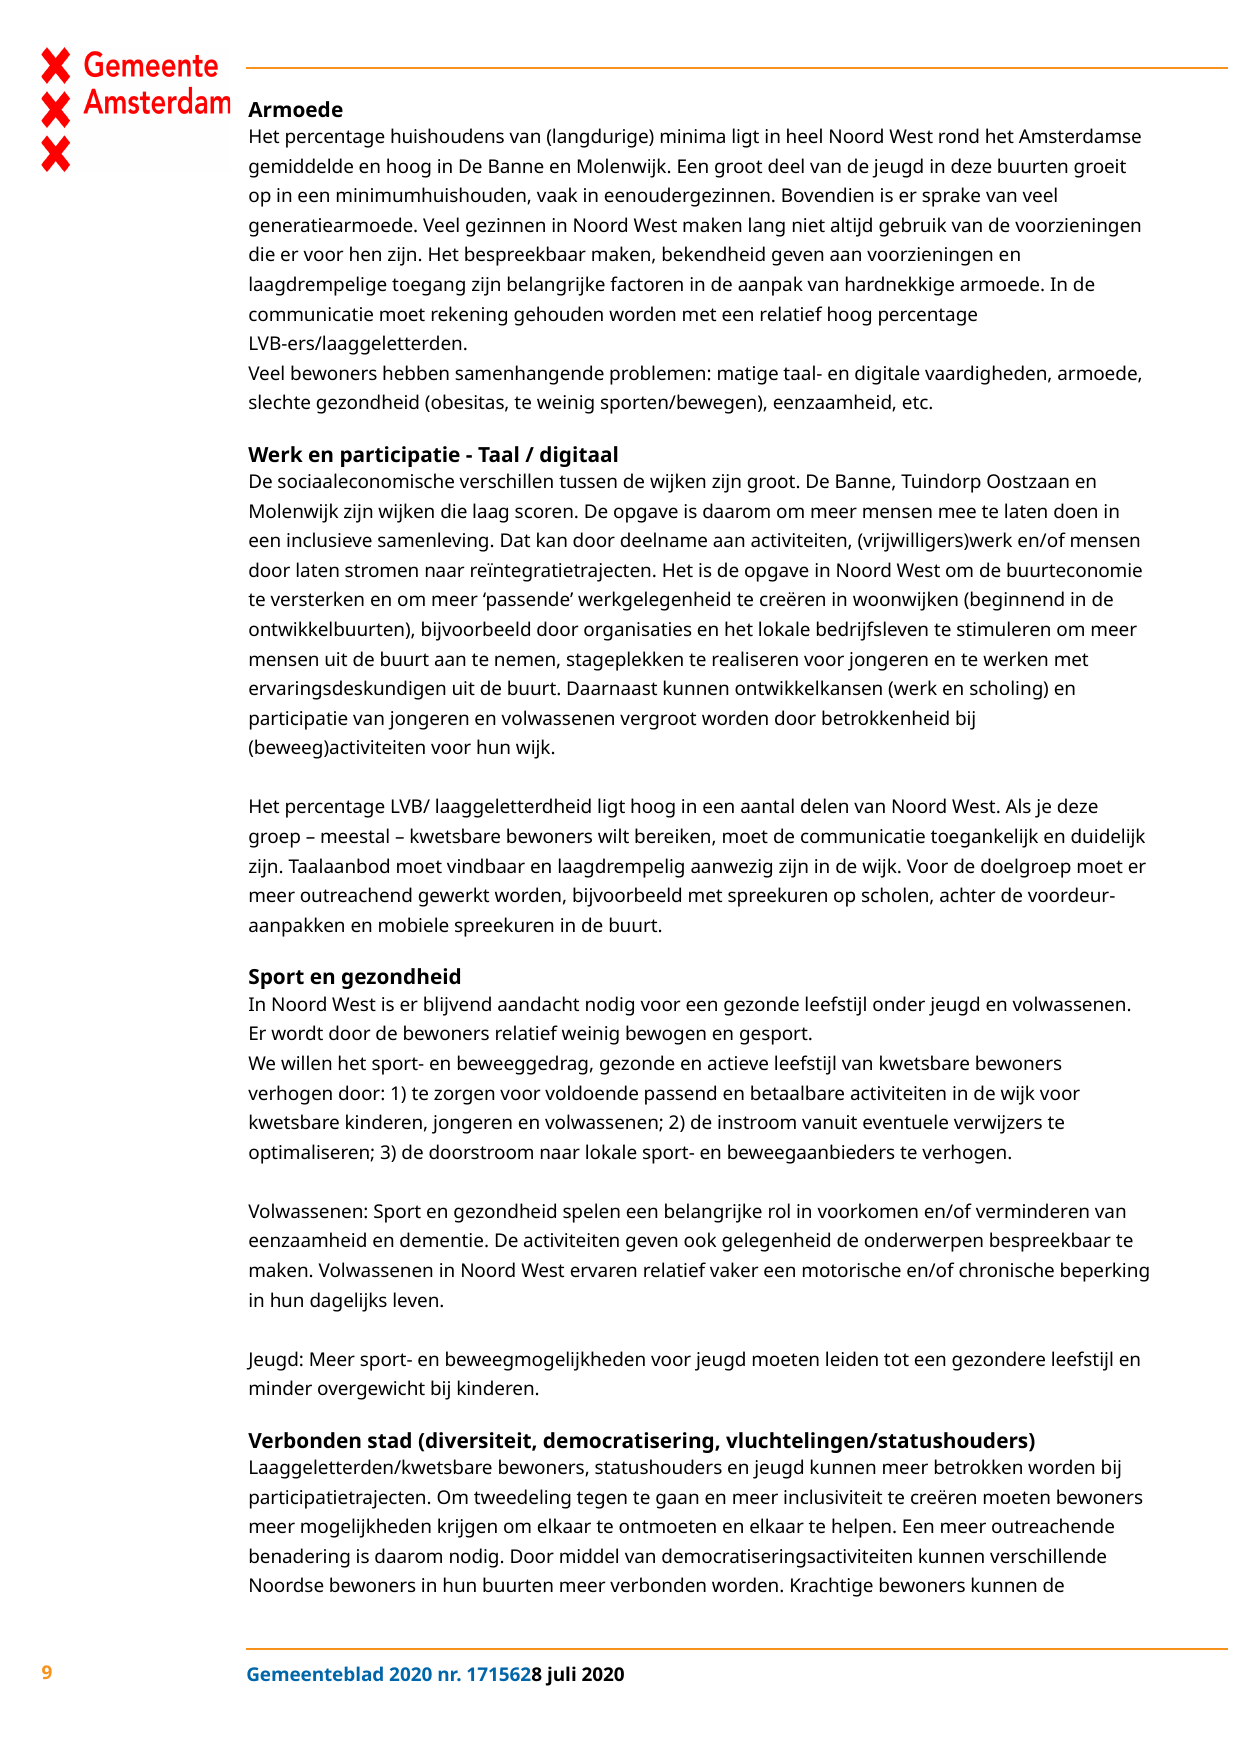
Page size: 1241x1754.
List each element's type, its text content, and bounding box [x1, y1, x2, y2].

text Werk en participatie - Taal / digitaal [248, 440, 1152, 468]
text Volwassenen: Sport en gezondheid spelen een belangrijke rol in voorkomen en/of verminderen van eenzaamheid en dementie. De activiteiten geven ook gelegenheid de onderwerpen bespreekbaar te maken. Volwassenen in Noord West ervaren relatief vaker een motorische en/of chronische beperking in hun dagelijks leven. [248, 1198, 1152, 1312]
text We willen het sport- en beweeggedrag, gezonde en actieve leefstijl van kwetsbare bewoners verhogen door: 1) te zorgen voor voldoende passend en betaalbare activiteiten in de wijk voor kwetsbare kinderen, jongeren en volwassenen; 2) de instroom vanuit eventuele verwijzers te optimaliseren; 3) de doorstroom naar lokale sport- en beweegaanbieders te verhogen. [248, 1050, 1152, 1164]
text Armoede [248, 95, 1152, 123]
text Het percentage huishoudens van (langdurige) minima ligt in heel Noord West rond het Amsterdamse gemiddelde en hoog in De Banne en Molenwijk. Een groot deel van de jeugd in deze buurten groeit op in een minimumhuishouden, vaak in eenoudergezinnen. Bovendien is er sprake van veel generatiearmoede. Veel gezinnen in Noord West maken lang niet altijd gebruik van de voorzieningen die er voor hen zijn. Het bespreekbaar maken, bekendheid geven aan voorzieningen en laagdrempelige toegang zijn belangrijke factoren in de aanpak van hardnekkige armoede. In de communicatie moet rekening gehouden worden met een relatief hoog percentage LVB-ers/laaggeletterden. [248, 123, 1152, 356]
text Laaggeletterden/kwetsbare bewoners, statushouders en jeugd kunnen meer betrokken worden bij participatietrajecten. Om tweedeling tegen te gaan en meer inclusiviteit te creëren moeten bewoners meer mogelijkheden krijgen om elkaar te ontmoeten en elkaar te helpen. Een meer outreachende benadering is daarom nodig. Door middel van democratiseringsactiviteiten kunnen verschillende Noordse bewoners in hun buurten meer verbonden worden. Krachtige bewoners kunnen de [248, 1454, 1152, 1598]
picture [41, 47, 231, 172]
text Verbonden stad (diversiteit, democratisering, vluchtelingen/statushouders) [248, 1426, 1152, 1454]
text De sociaaleconomische verschillen tussen de wijken zijn groot. De Banne, Tuindorp Oostzaan en Molenwijk zijn wijken die laag scoren. De opgave is daarom om meer mensen mee te laten doen in een inclusieve samenleving. Dat kan door deelname aan activiteiten, (vrijwilligers)werk en/of mensen door laten stromen naar reïntegratietrajecten. Het is de opgave in Noord West om de buurteconomie te versterken en om meer ‘passende’ werkgelegenheid te creëren in woonwijken (beginnend in de ontwikkelbuurten), bijvoorbeeld door organisaties en het lokale bedrijfsleven te stimuleren om meer mensen uit de buurt aan te nemen, stageplekken te realiseren voor jongeren en te werken met ervaringsdeskundigen uit de buurt. Daarnaast kunnen ontwikkelkansen (werk en scholing) en participatie van jongeren en volwassenen vergroot worden door betrokkenheid bij (beweeg)activiteiten voor hun wijk. [248, 468, 1152, 760]
text Het percentage LVB/ laaggeletterdheid ligt hoog in een aantal delen van Noord West. Als je deze groep – meestal – kwetsbare bewoners wilt bereiken, moet de communicatie toegankelijk en duidelijk zijn. Taalaanbod moet vindbaar en laagdrempelig aanwezig zijn in de wijk. Voor de doelgroep moet er meer outreachend gewerkt worden, bijvoorbeeld met spreekuren op scholen, achter de voordeur-aanpakken en mobiele spreekuren in de buurt. [248, 794, 1152, 938]
text Jeugd: Meer sport- en beweegmogelijkheden voor jeugd moeten leiden tot een gezondere leefstijl en minder overgewicht bij kinderen. [248, 1346, 1152, 1401]
text Sport en gezondheid [248, 962, 1152, 991]
text In Noord West is er blijvend aandacht nodig voor een gezonde leefstijl onder jeugd en volwassenen. Er wordt door de bewoners relatief weinig bewogen en gesport. [248, 991, 1152, 1046]
text Veel bewoners hebben samenhangende problemen: matige taal- en digitale vaardigheden, armoede, slechte gezondheid (obesitas, te weinig sporten/bewegen), eenzaamheid, etc. [248, 360, 1152, 415]
